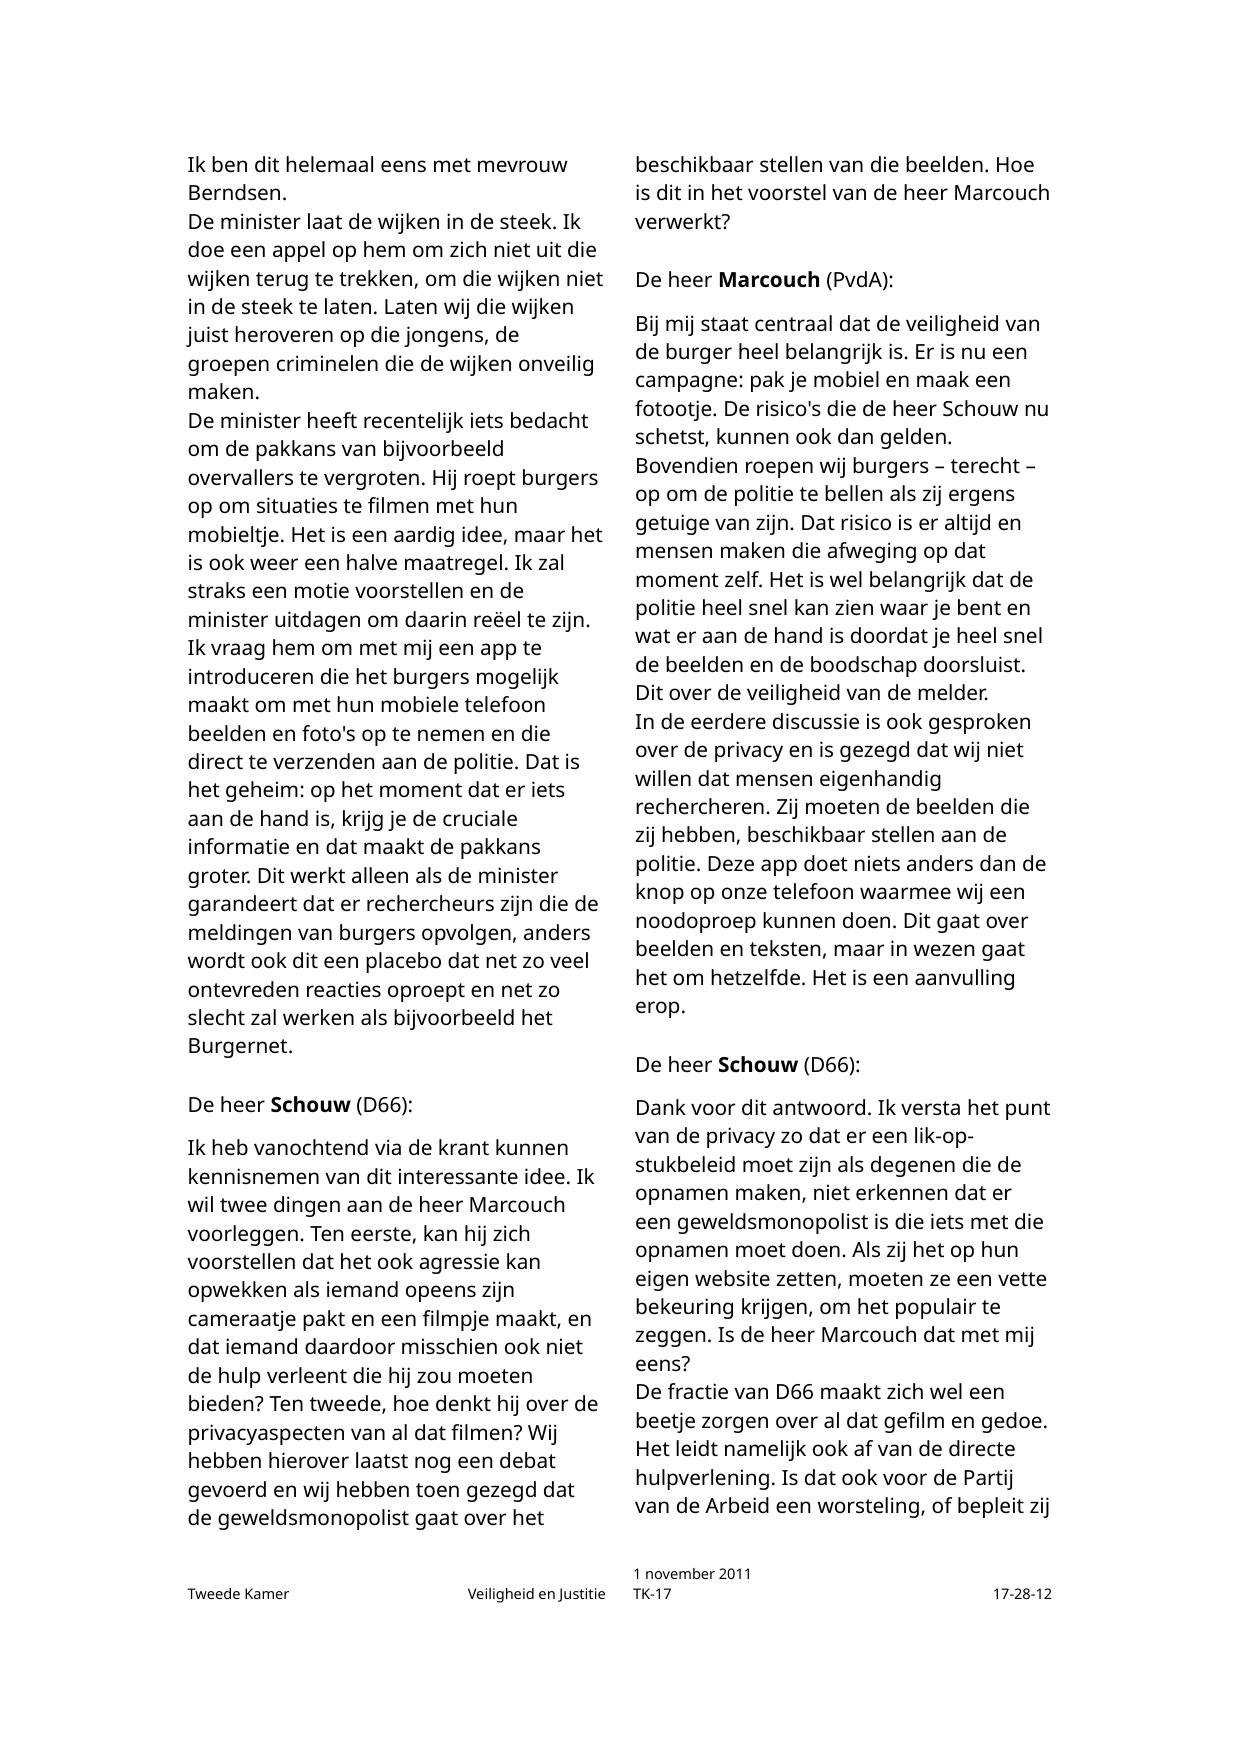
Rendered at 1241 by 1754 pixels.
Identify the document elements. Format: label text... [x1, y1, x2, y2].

text De minister heeft recentelijk iets bedacht om de pakkans van bijvoorbeeld overvallers te vergroten. Hij roept burgers op om situaties te filmen met hun mobieltje. Het is een aardig idee, maar het is ook weer een halve maatregel. Ik zal straks een motie voorstellen en de minister uitdagen om daarin reëel te zijn. Ik vraag hem om met mij een app te introduceren die het burgers mogelijk maakt om met hun mobiele telefoon beelden en foto's op te nemen en die direct te verzenden aan de politie. Dat is het geheim: op het moment dat er iets aan de hand is, krijg je de cruciale informatie en dat maakt de pakkans groter. Dit werkt alleen als de minister garandeert dat er rechercheurs zijn die de meldingen van burgers opvolgen, anders wordt ook dit een placebo dat net zo veel ontevreden reacties oproept en net zo slecht zal werken als bijvoorbeeld het Burgernet. [187, 406, 605, 1060]
text De heer Marcouch (PvdA): [635, 265, 1053, 294]
text De fractie van D66 maakt zich wel een beetje zorgen over al dat gefilm en gedoe. Het leidt namelijk ook af van de directe hulpverlening. Is dat ook voor de Partij van de Arbeid een worsteling, of bepleit zij [635, 1377, 1053, 1520]
text Dank voor dit antwoord. Ik versta het punt van de privacy zo dat er een lik-op-stukbeleid moet zijn als degenen die de opnamen maken, niet erkennen dat er een geweldsmonopolist is die iets met die opnamen moet doen. Als zij het op hun eigen website zetten, moeten ze een vette bekeuring krijgen, om het populair te zeggen. Is de heer Marcouch dat met mij eens? [635, 1093, 1053, 1377]
text beschikbaar stellen van die beelden. Hoe is dit in het voorstel van de heer Marcouch verwerkt? [635, 150, 1053, 235]
text Ik heb vanochtend via de krant kunnen kennisnemen van dit interessante idee. Ik wil twee dingen aan de heer Marcouch voorleggen. Ten eerste, kan hij zich voorstellen dat het ook agressie kan opwekken als iemand opeens zijn cameraatje pakt en een filmpje maakt, en dat iemand daardoor misschien ook niet de hulp verleent die hij zou moeten bieden? Ten tweede, hoe denkt hij over de privacyaspecten van al dat filmen? Wij hebben hierover laatst nog een debat gevoerd en wij hebben toen gezegd dat de geweldsmonopolist gaat over het [187, 1133, 605, 1532]
text Ik ben dit helemaal eens met mevrouw Berndsen. [187, 150, 605, 207]
text De heer Schouw (D66): [635, 1050, 1053, 1078]
text Bij mij staat centraal dat de veiligheid van de burger heel belangrijk is. Er is nu een campagne: pak je mobiel en maak een fotootje. De risico's die de heer Schouw nu schetst, kunnen ook dan gelden. Bovendien roepen wij burgers – terecht – op om de politie te bellen als zij ergens getuige van zijn. Dat risico is er altijd en mensen maken die afweging op dat moment zelf. Het is wel belangrijk dat de politie heel snel kan zien waar je bent en wat er aan de hand is doordat je heel snel de beelden en de boodschap doorsluist. Dit over de veiligheid van de melder. [635, 309, 1053, 707]
text In de eerdere discussie is ook gesproken over de privacy en is gezegd dat wij niet willen dat mensen eigenhandig rechercheren. Zij moeten de beelden die zij hebben, beschikbaar stellen aan de politie. Deze app doet niets anders dan de knop op onze telefoon waarmee wij een noodoproep kunnen doen. Dit gaat over beelden en teksten, maar in wezen gaat het om hetzelfde. Het is een aanvulling erop. [635, 707, 1053, 1020]
text De minister laat de wijken in de steek. Ik doe een appel op hem om zich niet uit die wijken terug te trekken, om die wijken niet in de steek te laten. Laten wij die wijken juist heroveren op die jongens, de groepen criminelen die de wijken onveilig maken. [187, 207, 605, 406]
text De heer Schouw (D66): [187, 1090, 605, 1118]
